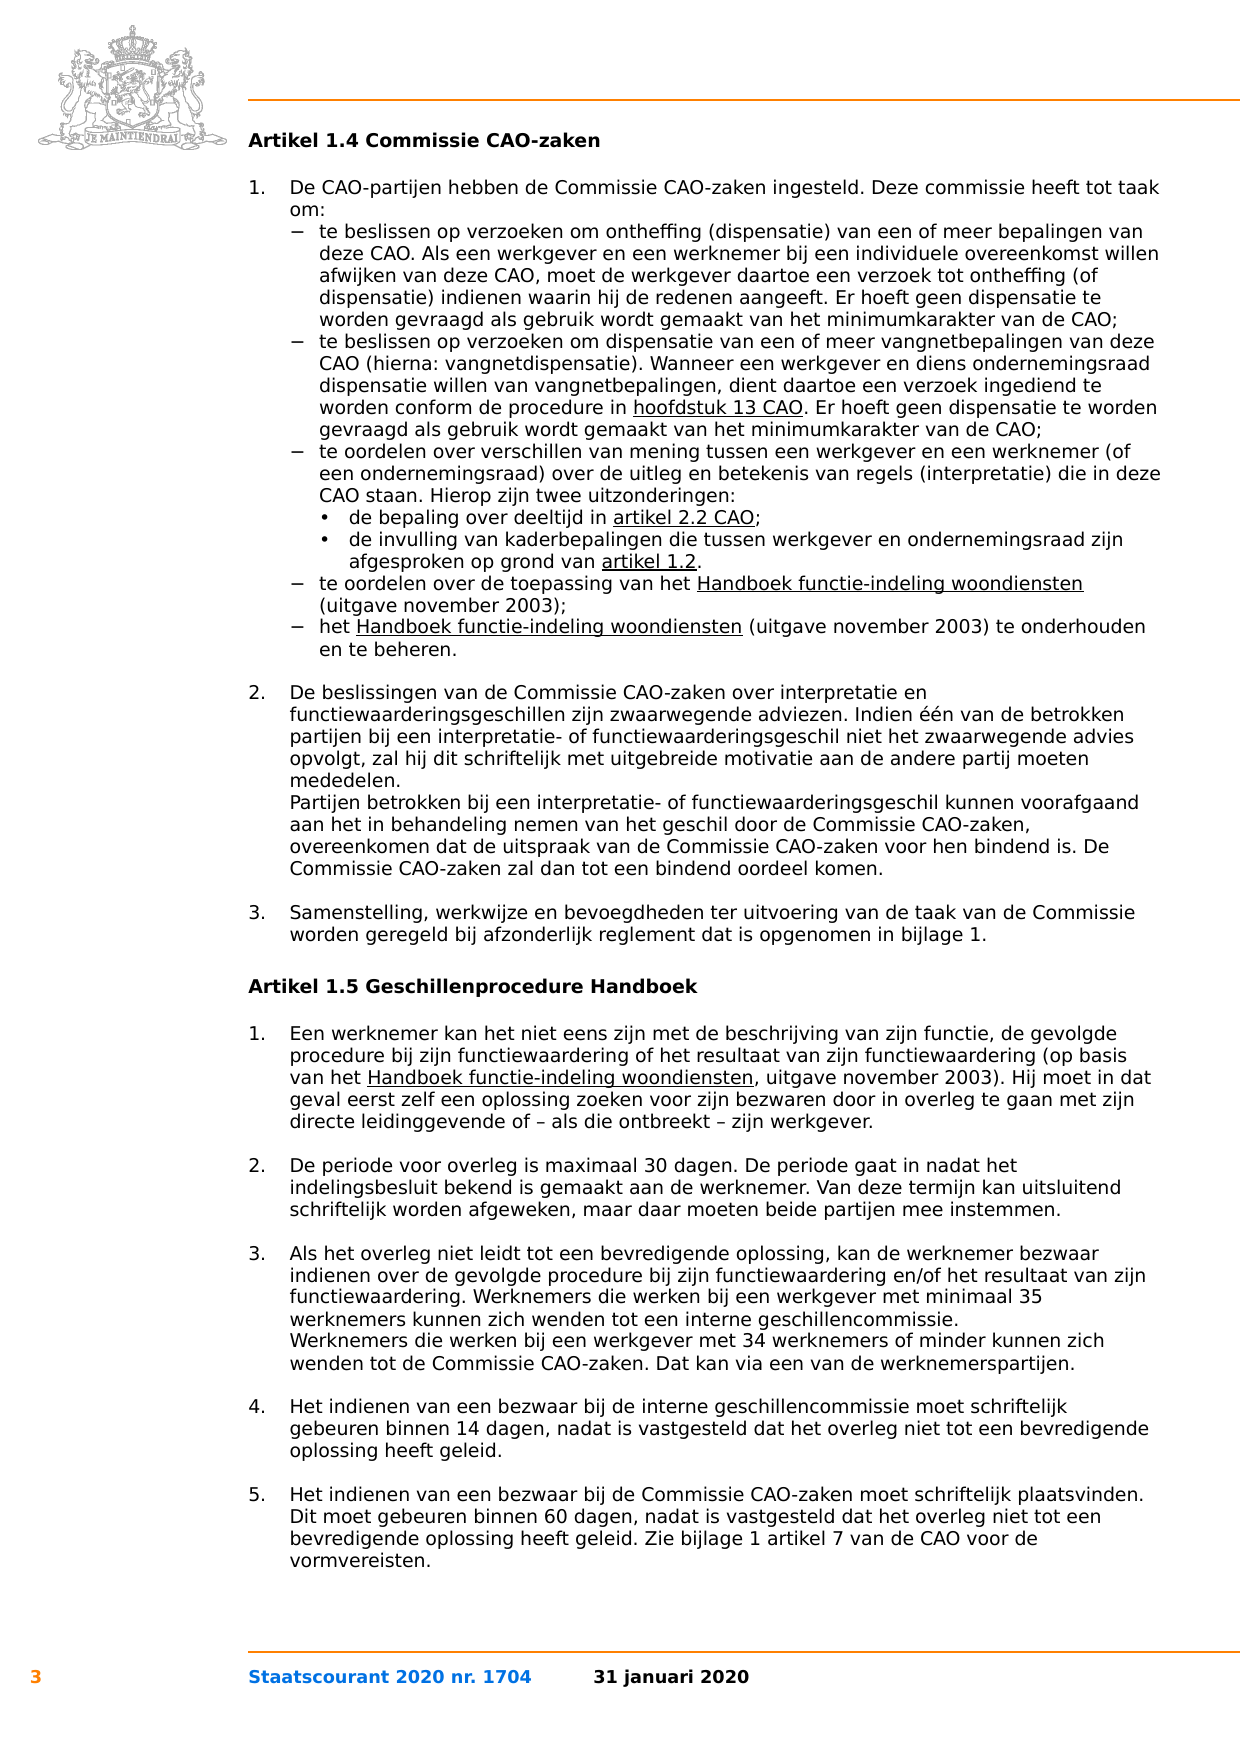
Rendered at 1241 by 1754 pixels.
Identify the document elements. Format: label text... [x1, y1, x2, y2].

text 5. Het indienen van een bezwaar bij de Commissie CAO-zaken moet schriftelijk plaatsvinden. Dit moet gebeuren binnen 60 dagen, nadat is vastgesteld dat het overleg niet tot een bevredigende oplossing heeft geleid. Zie bijlage 1 artikel 7 van de CAO voor de vormvereisten. [248, 1484, 1163, 1572]
picture [38, 25, 227, 150]
text Partijen betrokken bij een interpretatie- of functiewaarderingsgeschil kunnen voorafgaand aan het in behandeling nemen van het geschil door de Commissie CAO-zaken, overeenkomen dat de uitspraak van de Commissie CAO-zaken voor hen bindend is. De Commissie CAO-zaken zal dan tot een bindend oordeel komen. [289, 792, 1163, 880]
text Werknemers die werken bij een werkgever met 34 werknemers of minder kunnen zich wenden tot de Commissie CAO-zaken. Dat kan via een van de werknemerspartijen. [289, 1330, 1163, 1374]
text 2. De periode voor overleg is maximaal 30 dagen. De periode gaat in nadat het indelingsbesluit bekend is gemaakt aan de werknemer. Van deze termijn kan uitsluitend schriftelijk worden afgeweken, maar daar moeten beide partijen mee instemmen. [248, 1155, 1163, 1221]
text 3. Samenstelling, werkwijze en bevoegdheden ter uitvoering van de taak van de Commissie worden geregeld bij afzonderlijk reglement dat is opgenomen in bijlage 1. [248, 902, 1163, 946]
text − te oordelen over verschillen van mening tussen een werkgever en een werknemer (of een ondernemingsraad) over de uitleg en betekenis van regels (interpretatie) die in deze CAO staan. Hierop zijn twee uitzonderingen: [289, 441, 1163, 507]
text 2. De beslissingen van de Commissie CAO-zaken over interpretatie en functiewaarderingsgeschillen zijn zwaarwegende adviezen. Indien één van de betrokken partijen bij een interpretatie- of functiewaarderingsgeschil niet het zwaarwegende advies opvolgt, zal hij dit schriftelijk met uitgebreide motivatie aan de andere partij moeten mededelen. [248, 682, 1163, 792]
text 4. Het indienen van een bezwaar bij de interne geschillencommissie moet schriftelijk gebeuren binnen 14 dagen, nadat is vastgesteld dat het overleg niet tot een bevredigende oplossing heeft geleid. [248, 1396, 1163, 1462]
text • de bepaling over deeltijd in artikel 2.2 CAO; [319, 507, 1163, 528]
subtitle Artikel 1.4 Commissie CAO-zaken [248, 130, 1163, 152]
text 3. Als het overleg niet leidt tot een bevredigende oplossing, kan de werknemer bezwaar indienen over de gevolgde procedure bij zijn functiewaardering en/of het resultaat van zijn functiewaardering. Werknemers die werken bij een werkgever met minimaal 35 werknemers kunnen zich wenden tot een interne geschillencommissie. [248, 1242, 1163, 1330]
text − te beslissen op verzoeken om dispensatie van een of meer vangnetbepalingen van deze CAO (hierna: vangnetdispensatie). Wanneer een werkgever en diens ondernemingsraad dispensatie willen van vangnetbepalingen, dient daartoe een verzoek ingediend te worden conform de procedure in hoofdstuk 13 CAO. Er hoeft geen dispensatie te worden gevraagd als gebruik wordt gemaakt van het minimumkarakter van de CAO; [289, 331, 1163, 441]
text • de invulling van kaderbepalingen die tussen werkgever en ondernemingsraad zijn afgesproken op grond van artikel 1.2. [319, 528, 1163, 572]
subtitle Artikel 1.5 Geschillenprocedure Handboek [248, 976, 1163, 998]
text − te beslissen op verzoeken om ontheffing (dispensatie) van een of meer bepalingen van deze CAO. Als een werkgever en een werknemer bij een individuele overeenkomst willen afwijken van deze CAO, moet de werkgever daartoe een verzoek tot ontheffing (of dispensatie) indienen waarin hij de redenen aangeeft. Er hoeft geen dispensatie te worden gevraagd als gebruik wordt gemaakt van het minimumkarakter van de CAO; [289, 221, 1163, 331]
text − het Handboek functie-indeling woondiensten (uitgave november 2003) te onderhouden en te beheren. [289, 616, 1163, 660]
text − te oordelen over de toepassing van het Handboek functie-indeling woondiensten (uitgave november 2003); [289, 572, 1163, 616]
text 1. Een werknemer kan het niet eens zijn met de beschrijving van zijn functie, de gevolgde procedure bij zijn functiewaardering of het resultaat van zijn functiewaardering (op basis van het Handboek functie-indeling woondiensten, uitgave november 2003). Hij moet in dat geval eerst zelf een oplossing zoeken voor zijn bezwaren door in overleg te gaan met zijn directe leidinggevende of – als die ontbreekt – zijn werkgever. [248, 1023, 1163, 1133]
text 1. De CAO-partijen hebben de Commissie CAO-zaken ingesteld. Deze commissie heeft tot taak om: [248, 177, 1163, 221]
